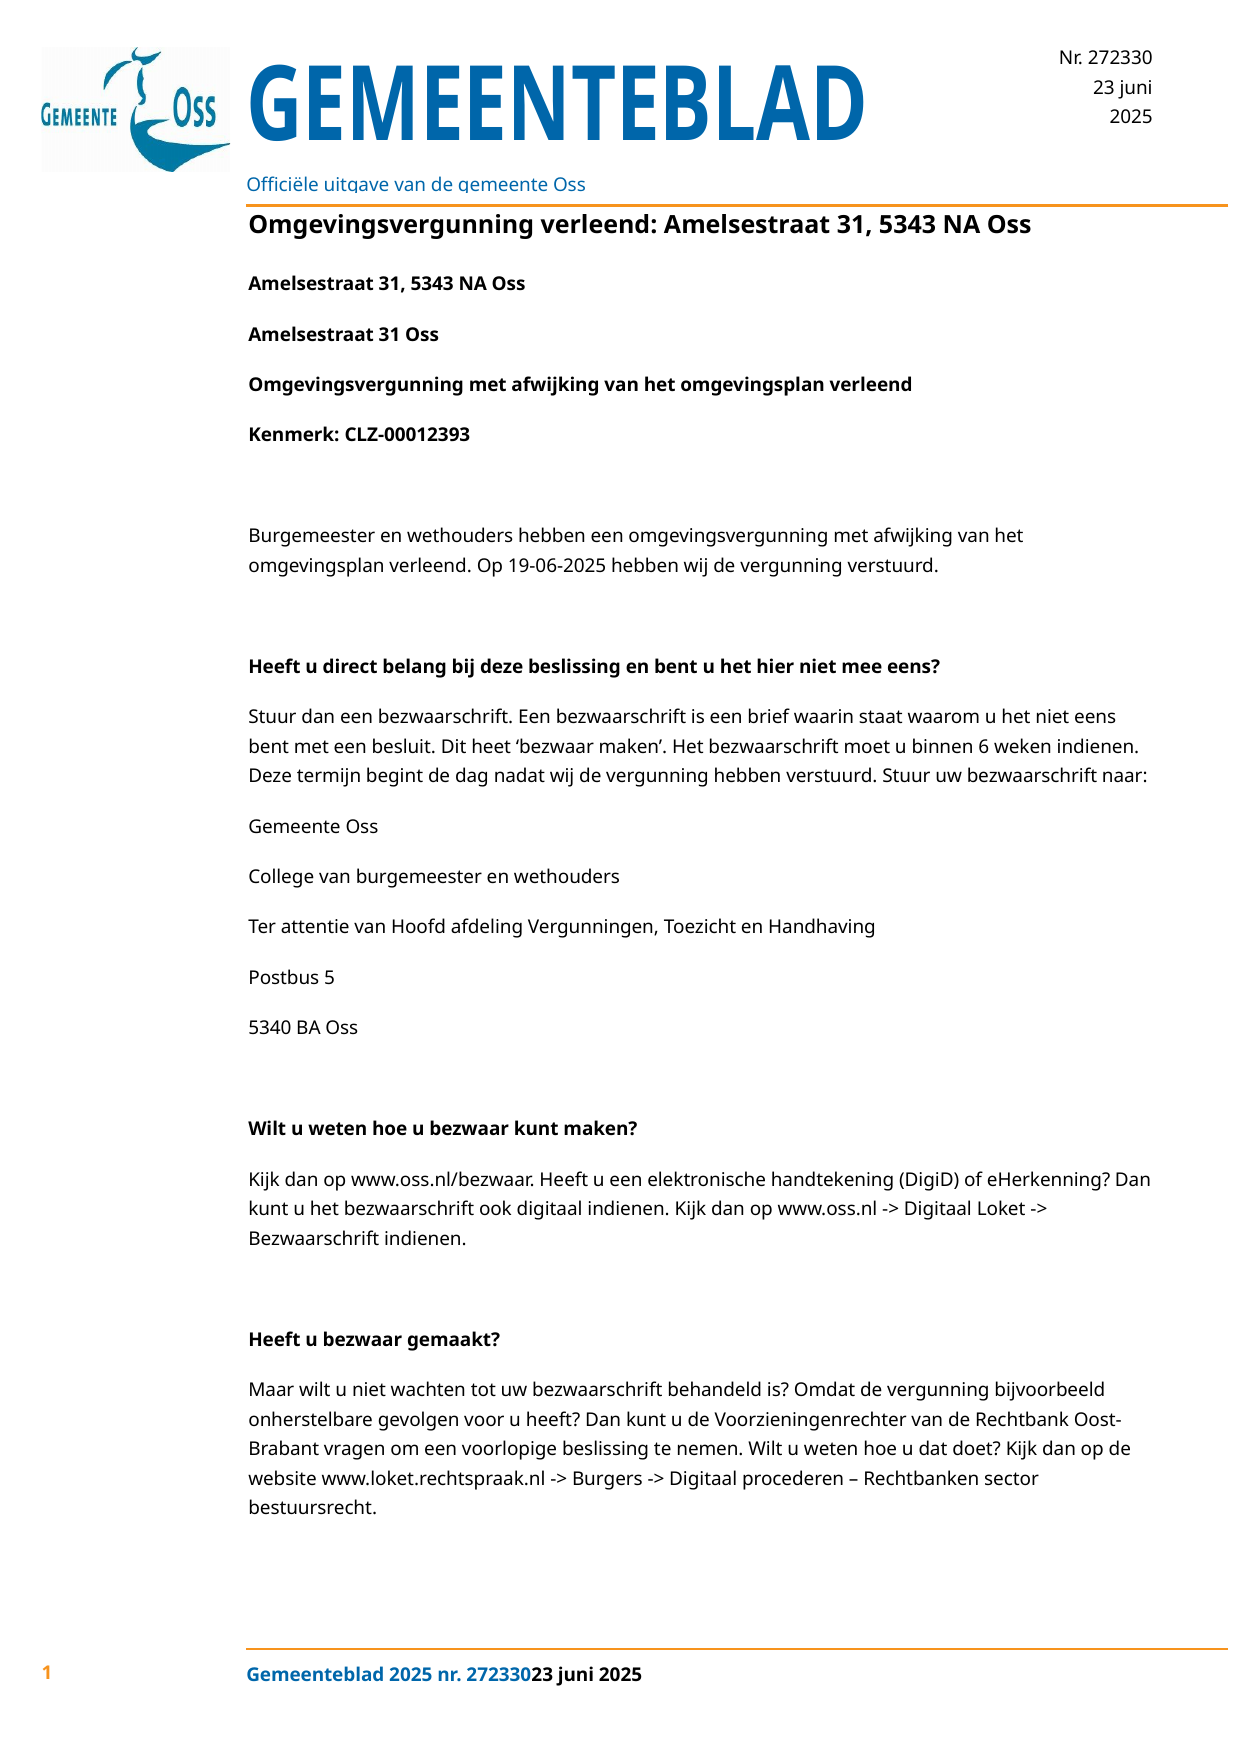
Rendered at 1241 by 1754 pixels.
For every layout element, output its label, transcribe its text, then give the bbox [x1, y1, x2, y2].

text Ter attentie van Hoofd afdeling Vergunningen, Toezicht en Handhaving [248, 914, 1152, 939]
text Postbus 5 [248, 964, 1152, 990]
text Heeft u bezwaar gemaakt? [248, 1326, 1152, 1351]
text Omgevingsvergunning met afwijking van het omgevingsplan verleend [248, 371, 1152, 397]
text 5340 BA Oss [248, 1014, 1152, 1040]
text Kenmerk: CLZ-00012393 [248, 422, 1152, 447]
text College van burgemeester en wethouders [248, 863, 1152, 889]
text Stuur dan een bezwaarschrift. Een bezwaarschrift is een brief waarin staat waarom u het niet eens bent met een besluit. Dit heet ‘bezwaar maken’. Het bezwaarschrift moet u binnen 6 weken indienen. Deze termijn begint de dag nadat wij de vergunning hebben verstuurd. Stuur uw bezwaarschrift naar: [248, 703, 1152, 788]
text Amelsestraat 31 Oss [248, 321, 1152, 346]
text Gemeente Oss [248, 813, 1152, 838]
text Amelsestraat 31, 5343 NA Oss [248, 270, 1152, 296]
text Heeft u direct belang bij deze beslissing en bent u het hier niet mee eens? [248, 653, 1152, 678]
text Burgemeester en wethouders hebben een omgevingsvergunning met afwijking van het omgevingsplan verleend. Op 19-06-2025 hebben wij de vergunning verstuurd. [248, 522, 1152, 578]
picture [41, 47, 231, 172]
text Kijk dan op www.oss.nl/bezwaar. Heeft u een elektronische handtekening (DigiD) of eHerkenning? Dan kunt u het bezwaarschrift ook digitaal indienen. Kijk dan op www.oss.nl -> Digitaal Loket -> Bezwaarschrift indienen. [248, 1166, 1152, 1251]
text Maar wilt u niet wachten tot uw bezwaarschrift behandeld is? Omdat de vergunning bijvoorbeeld onherstelbare gevolgen voor u heeft? Dan kunt u de Voorzieningenrechter van de Rechtbank Oost-Brabant vragen om een voorlopige beslissing te nemen. Wilt u weten hoe u dat doet? Kijk dan op de website www.loket.rechtspraak.nl -> Burgers -> Digitaal procederen – Rechtbanken sector bestuursrecht. [248, 1376, 1152, 1520]
text Omgevingsvergunning verleend: Amelsestraat 31, 5343 NA Oss [248, 207, 1152, 241]
text Wilt u weten hoe u bezwaar kunt maken? [248, 1115, 1152, 1141]
